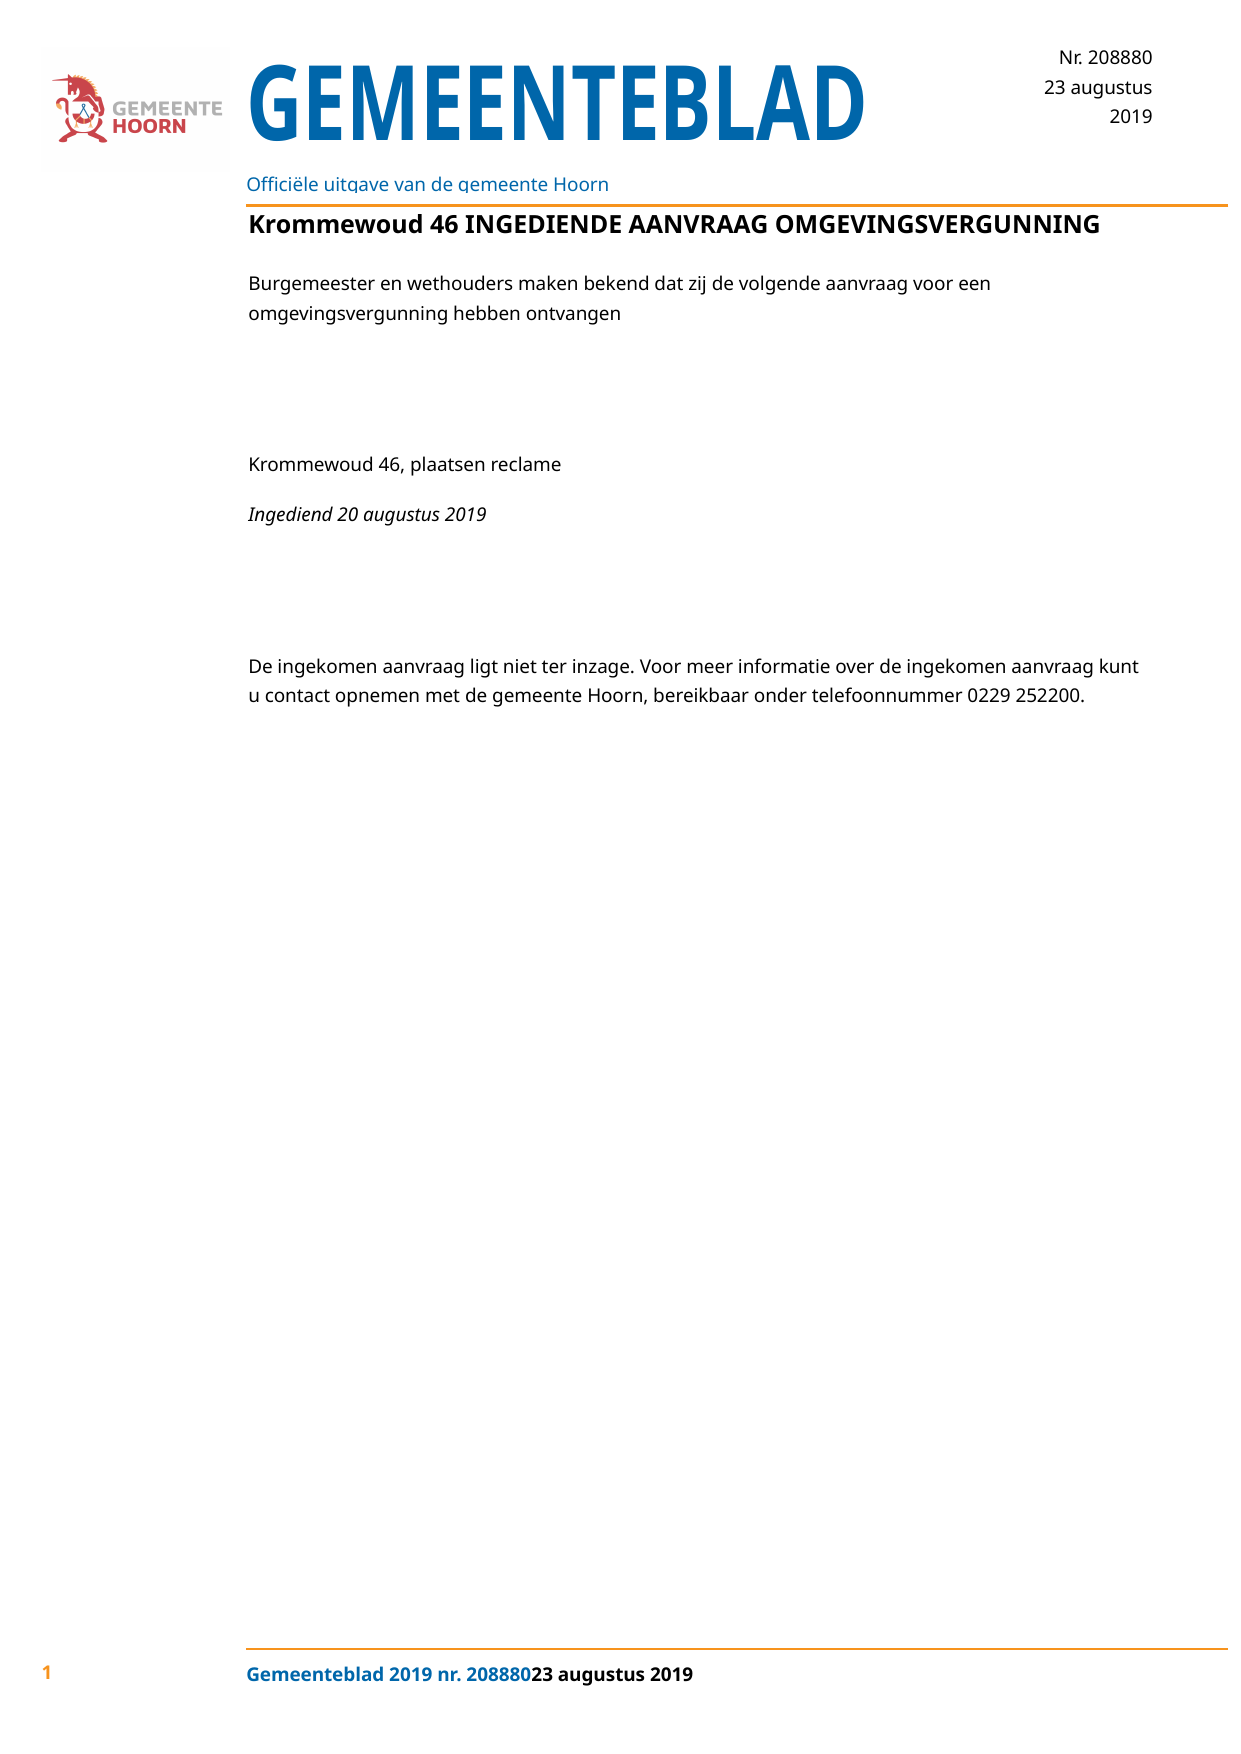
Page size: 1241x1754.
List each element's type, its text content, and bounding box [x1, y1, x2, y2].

text Burgemeester en wethouders maken bekend dat zij de volgende aanvraag voor een omgevingsvergunning hebben ontvangen [248, 270, 1152, 326]
picture [41, 47, 231, 172]
text Krommewoud 46, plaatsen reclame [248, 451, 1152, 477]
text De ingekomen aanvraag ligt niet ter inzage. Voor meer informatie over de ingekomen aanvraag kunt u contact opnemen met de gemeente Hoorn, bereikbaar onder telefoonnummer 0229 252200. [248, 653, 1152, 708]
text Krommewoud 46 INGEDIENDE AANVRAAG OMGEVINGSVERGUNNING [248, 207, 1152, 241]
text Ingediend 20 augustus 2019 [248, 502, 1152, 527]
